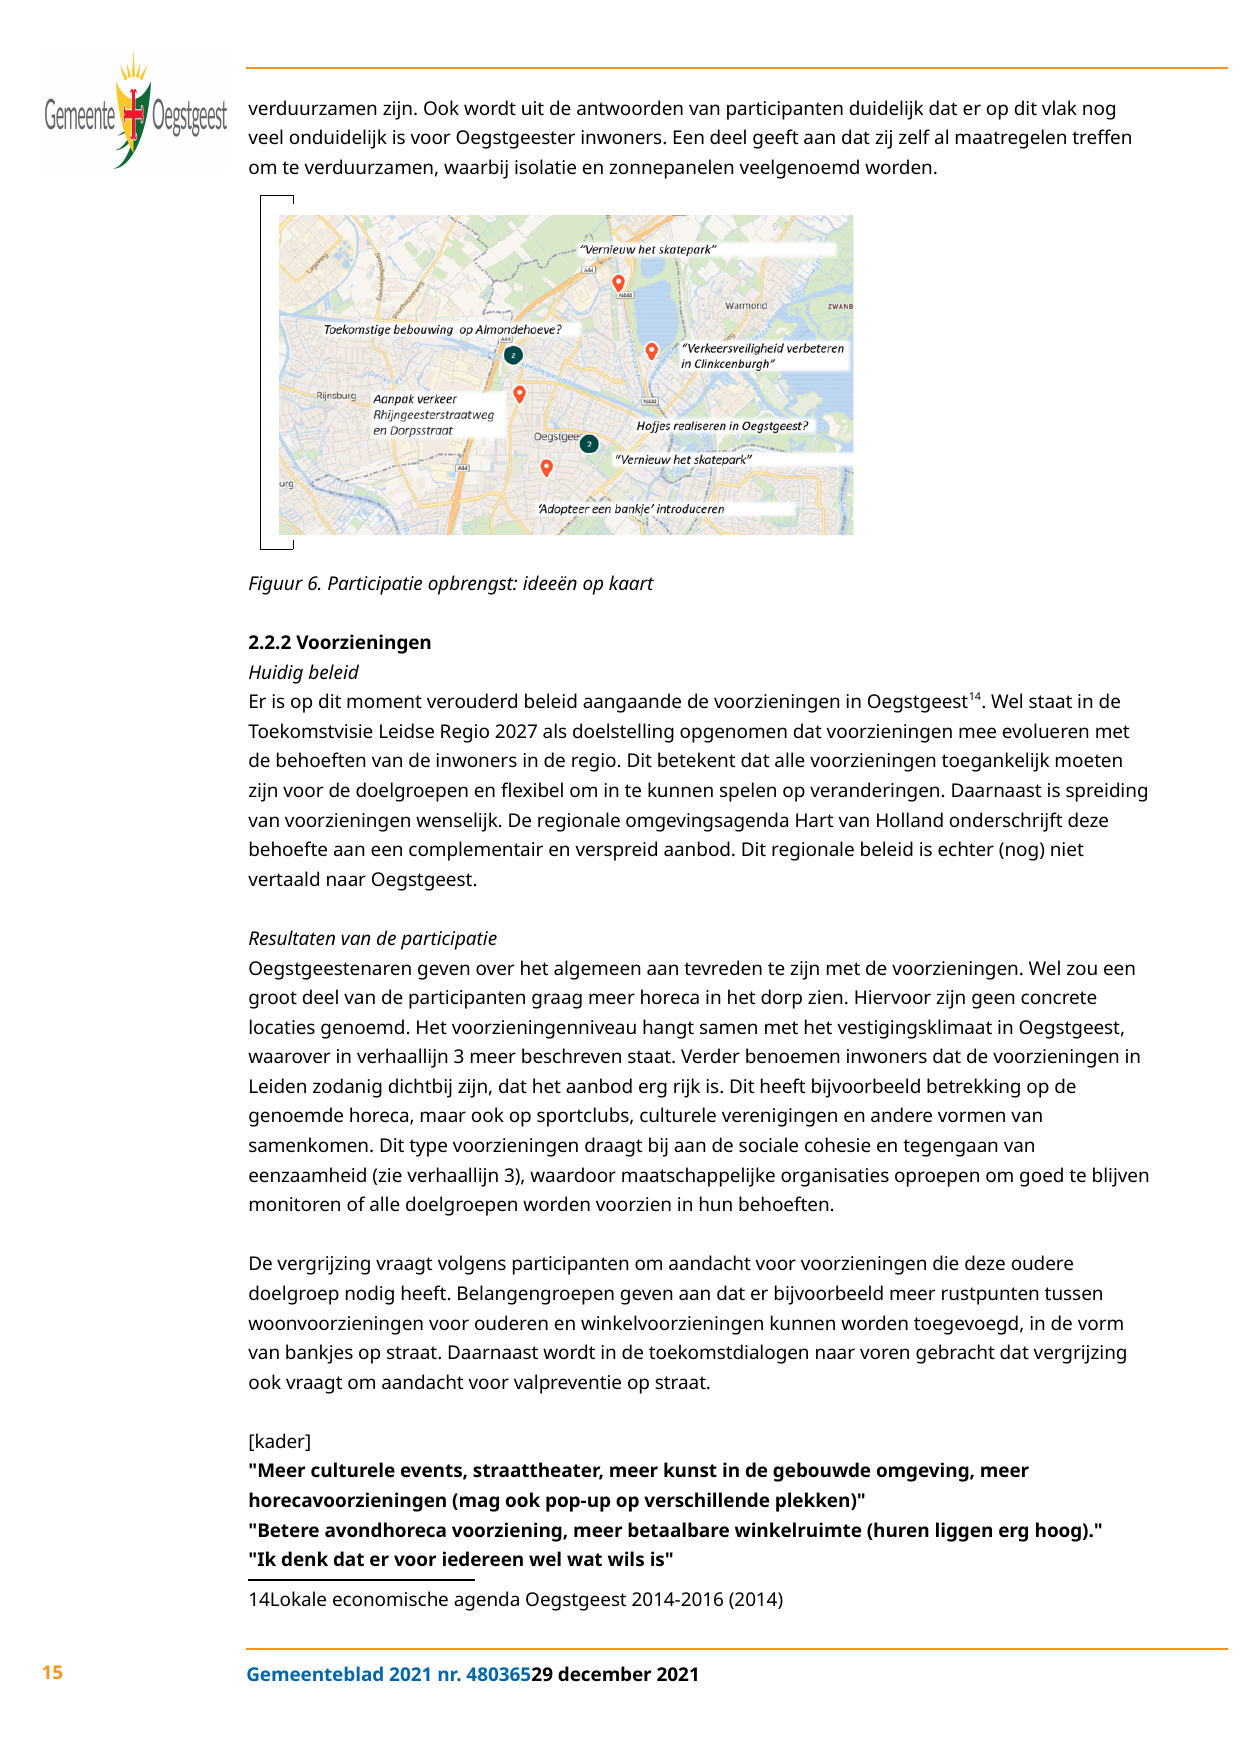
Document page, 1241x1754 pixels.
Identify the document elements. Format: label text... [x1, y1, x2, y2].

text Huidig beleid [248, 659, 1152, 684]
text Resultaten van de participatie [248, 925, 1152, 951]
text Oegstgeestenaren geven over het algemeen aan tevreden te zijn met de voorzieningen. Wel zou een groot deel van de participanten graag meer horeca in het dorp zien. Hiervoor zijn geen concrete locaties genoemd. Het voorzieningenniveau hangt samen met het vestigingsklimaat in Oegstgeest, waarover in verhaallijn 3 meer beschreven staat. Verder benoemen inwoners dat de voorzieningen in Leiden zodanig dichtbij zijn, dat het aanbod erg rijk is. Dit heeft bijvoorbeeld betrekking op de genoemde horeca, maar ook op sportclubs, culturele verenigingen en andere vormen van samenkomen. Dit type voorzieningen draagt bij aan de sociale cohesie en tegengaan van eenzaamheid (zie verhaallijn 3), waardoor maatschappelijke organisaties oproepen om goed te blijven monitoren of alle doelgroepen worden voorzien in hun behoeften. [248, 955, 1152, 1217]
text De vergrijzing vraagt volgens participanten om aandacht voor voorzieningen die deze oudere doelgroep nodig heeft. Belangengroepen geven aan dat er bijvoorbeeld meer rustpunten tussen woonvoorzieningen voor ouderen en winkelvoorzieningen kunnen worden toegevoegd, in de vorm van bankjes op straat. Daarnaast wordt in de toekomstdialogen naar voren gebracht dat vergrijzing ook vraagt om aandacht voor valpreventie op straat. [248, 1251, 1152, 1394]
text Lokale economische agenda Oegstgeest 2014-2016 (2014) [248, 1586, 1152, 1612]
text 2.2.2 Voorzieningen [248, 629, 1152, 655]
text Er is op dit moment verouderd beleid aangaande de voorzieningen in Oegstgeest. Wel staat in de Toekomstvisie Leidse Regio 2027 als doelstelling opgenomen dat voorzieningen mee evolueren met de behoeften van de inwoners in de regio. Dit betekent dat alle voorzieningen toegankelijk moeten zijn voor de doelgroepen en flexibel om in te kunnen spelen op veranderingen. Daarnaast is spreiding van voorzieningen wenselijk. De regionale omgevingsagenda Hart van Holland onderschrijft deze behoefte aan een complementair en verspreid aanbod. Dit regionale beleid is echter (nog) niet vertaald naar Oegstgeest. [248, 688, 1152, 892]
text [kader] [248, 1428, 1152, 1454]
text verduurzamen zijn. Ook wordt uit de antwoorden van participanten duidelijk dat er op dit vlak nog veel onduidelijk is voor Oegstgeester inwoners. Een deel geeft aan dat zij zelf al maatregelen treffen om te verduurzamen, waarbij isolatie en zonnepanelen veelgenoemd worden. [248, 95, 1152, 180]
picture [41, 47, 231, 172]
text Figuur 6. Participatie opbrengst: ideeën op kaart [248, 570, 1152, 596]
text "Betere avondhoreca voorziening, meer betaalbare winkelruimte (huren liggen erg hoog)." [248, 1517, 1152, 1542]
text "Ik denk dat er voor iedereen wel wat wils is" [248, 1546, 1152, 1572]
picture [268, 204, 860, 540]
text "Meer culturele events, straattheater, meer kunst in de gebouwde omgeving, meer horecavoorzieningen (mag ook pop-up op verschillende plekken)" [248, 1458, 1152, 1513]
